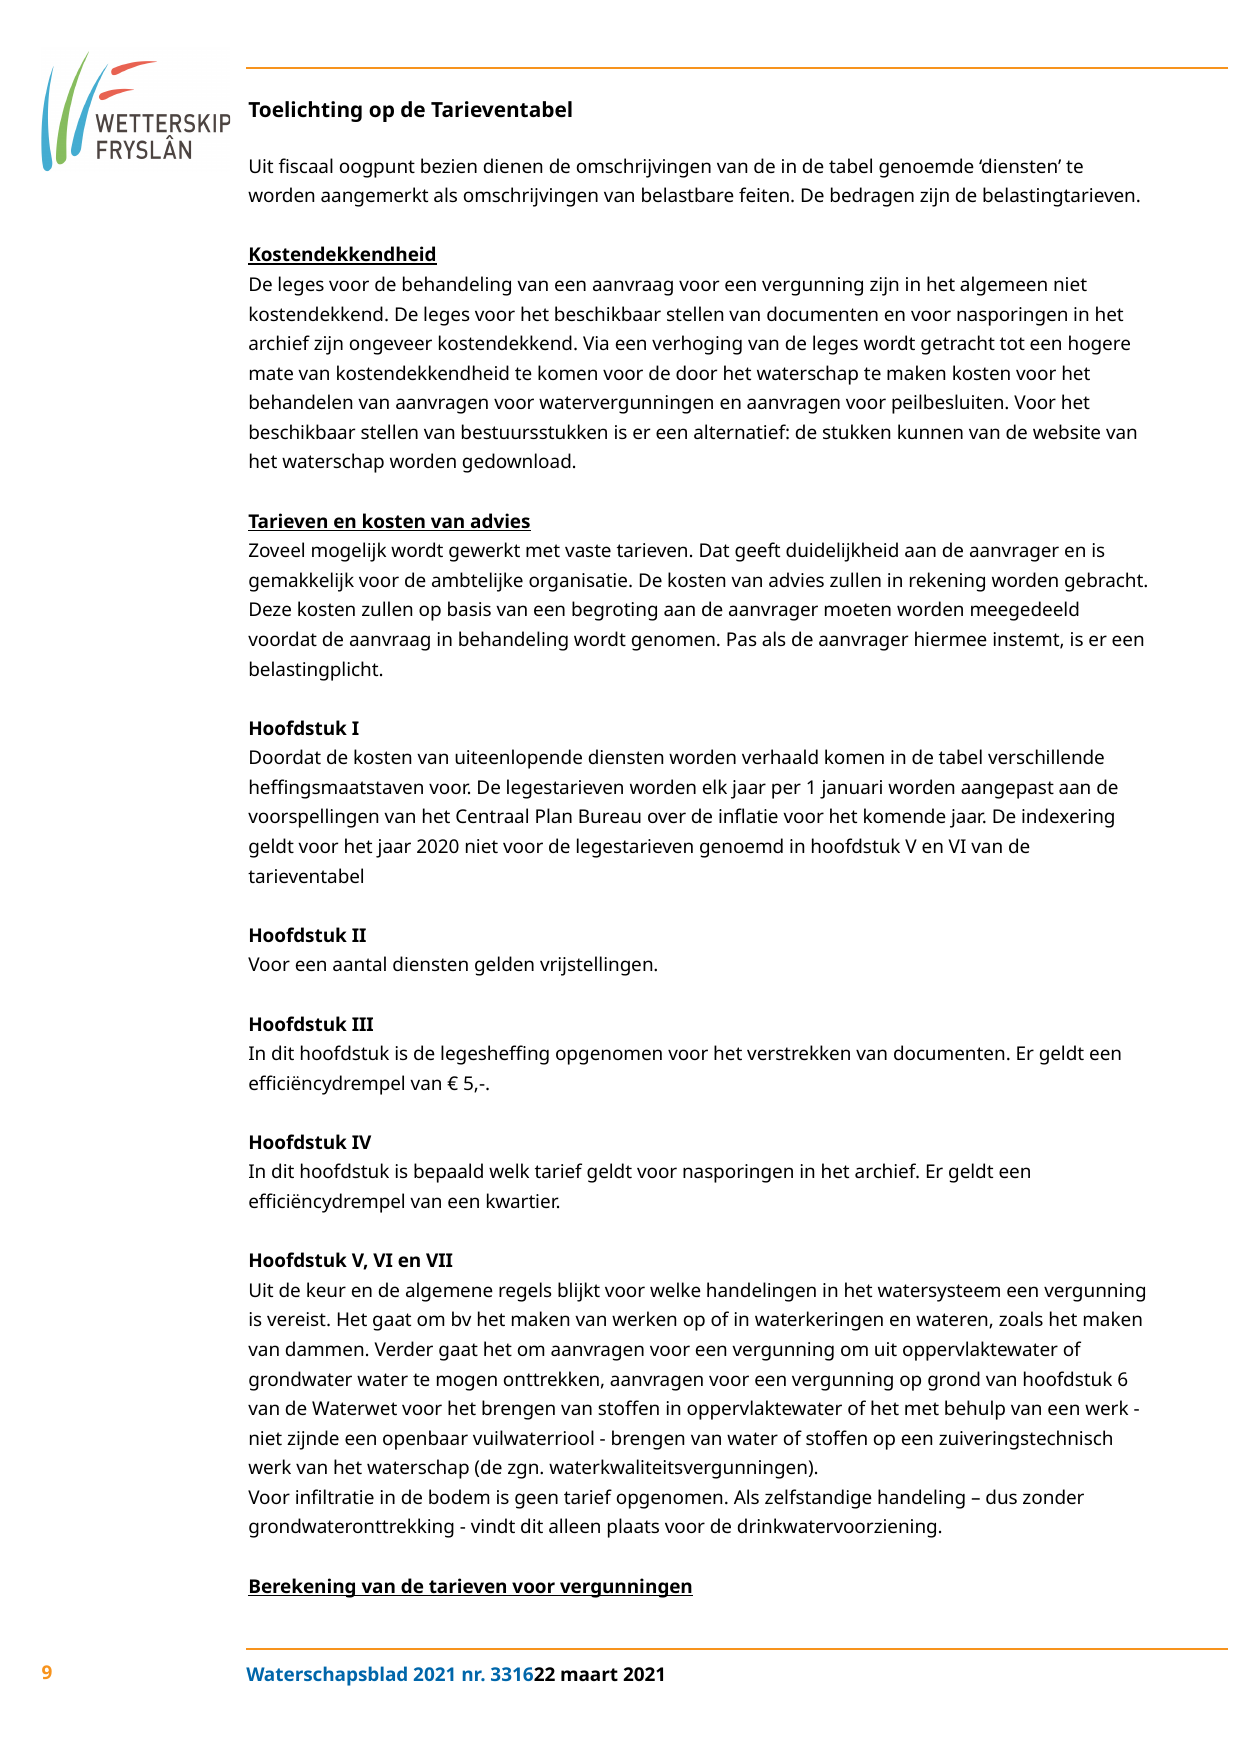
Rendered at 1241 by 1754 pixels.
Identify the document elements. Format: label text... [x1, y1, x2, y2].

text Doordat de kosten van uiteenlopende diensten worden verhaald komen in de tabel verschillende heffingsmaatstaven voor. De legestarieven worden elk jaar per 1 januari worden aangepast aan de voorspellingen van het Centraal Plan Bureau over de inflatie voor het komende jaar. De indexering geldt voor het jaar 2020 niet voor de legestarieven genoemd in hoofdstuk V en VI van de tarieventabel [248, 744, 1152, 889]
text In dit hoofdstuk is bepaald welk tarief geldt voor nasporingen in het archief. Er geldt een efficiëncydrempel van een kwartier. [248, 1159, 1152, 1214]
text Hoofdstuk V, VI en VII [248, 1247, 1152, 1273]
text Hoofdstuk III [248, 1011, 1152, 1037]
text Berekening van de tarieven voor vergunningen [248, 1573, 1152, 1599]
text Toelichting op de Tarieventabel [248, 95, 1152, 123]
text Tarieven en kosten van advies [248, 508, 1152, 534]
text Kostendekkendheid [248, 242, 1152, 267]
text Voor infiltratie in de bodem is geen tarief opgenomen. Als zelfstandige handeling – dus zonder grondwateronttrekking - vindt dit alleen plaats voor de drinkwatervoorziening. [248, 1484, 1152, 1539]
text Uit de keur en de algemene regels blijkt voor welke handelingen in het watersysteem een vergunning is vereist. Het gaat om bv het maken van werken op of in waterkeringen en wateren, zoals het maken van dammen. Verder gaat het om aanvragen voor een vergunning om uit oppervlaktewater of grondwater water te mogen onttrekken, aanvragen voor een vergunning op grond van hoofdstuk 6 van de Waterwet voor het brengen van stoffen in oppervlaktewater of het met behulp van een werk - niet zijnde een openbaar vuilwaterriool - brengen van water of stoffen op een zuiveringstechnisch werk van het waterschap (de zgn. waterkwaliteitsvergunningen). [248, 1277, 1152, 1480]
text In dit hoofdstuk is de legesheffing opgenomen voor het verstrekken van documenten. Er geldt een efficiëncydrempel van € 5,-. [248, 1040, 1152, 1096]
text Uit fiscaal oogpunt bezien dienen de omschrijvingen van de in de tabel genoemde ‘diensten’ te worden aangemerkt als omschrijvingen van belastbare feiten. De bedragen zijn de belastingtarieven. [248, 153, 1152, 208]
text Voor een aantal diensten gelden vrijstellingen. [248, 952, 1152, 977]
picture [41, 47, 231, 172]
text Hoofdstuk I [248, 715, 1152, 741]
text Hoofdstuk II [248, 922, 1152, 948]
text Hoofdstuk IV [248, 1129, 1152, 1155]
text Zoveel mogelijk wordt gewerkt met vaste tarieven. Dat geeft duidelijkheid aan de aanvrager en is gemakkelijk voor de ambtelijke organisatie. De kosten van advies zullen in rekening worden gebracht. Deze kosten zullen op basis van een begroting aan de aanvrager moeten worden meegedeeld voordat de aanvraag in behandeling wordt genomen. Pas als de aanvrager hiermee instemt, is er een belastingplicht. [248, 537, 1152, 682]
text De leges voor de behandeling van een aanvraag voor een vergunning zijn in het algemeen niet kostendekkend. De leges voor het beschikbaar stellen van documenten en voor nasporingen in het archief zijn ongeveer kostendekkend. Via een verhoging van de leges wordt getracht tot een hogere mate van kostendekkendheid te komen voor de door het waterschap te maken kosten voor het behandelen van aanvragen voor watervergunningen en aanvragen voor peilbesluiten. Voor het beschikbaar stellen van bestuursstukken is er een alternatief: de stukken kunnen van de website van het waterschap worden gedownload. [248, 271, 1152, 474]
